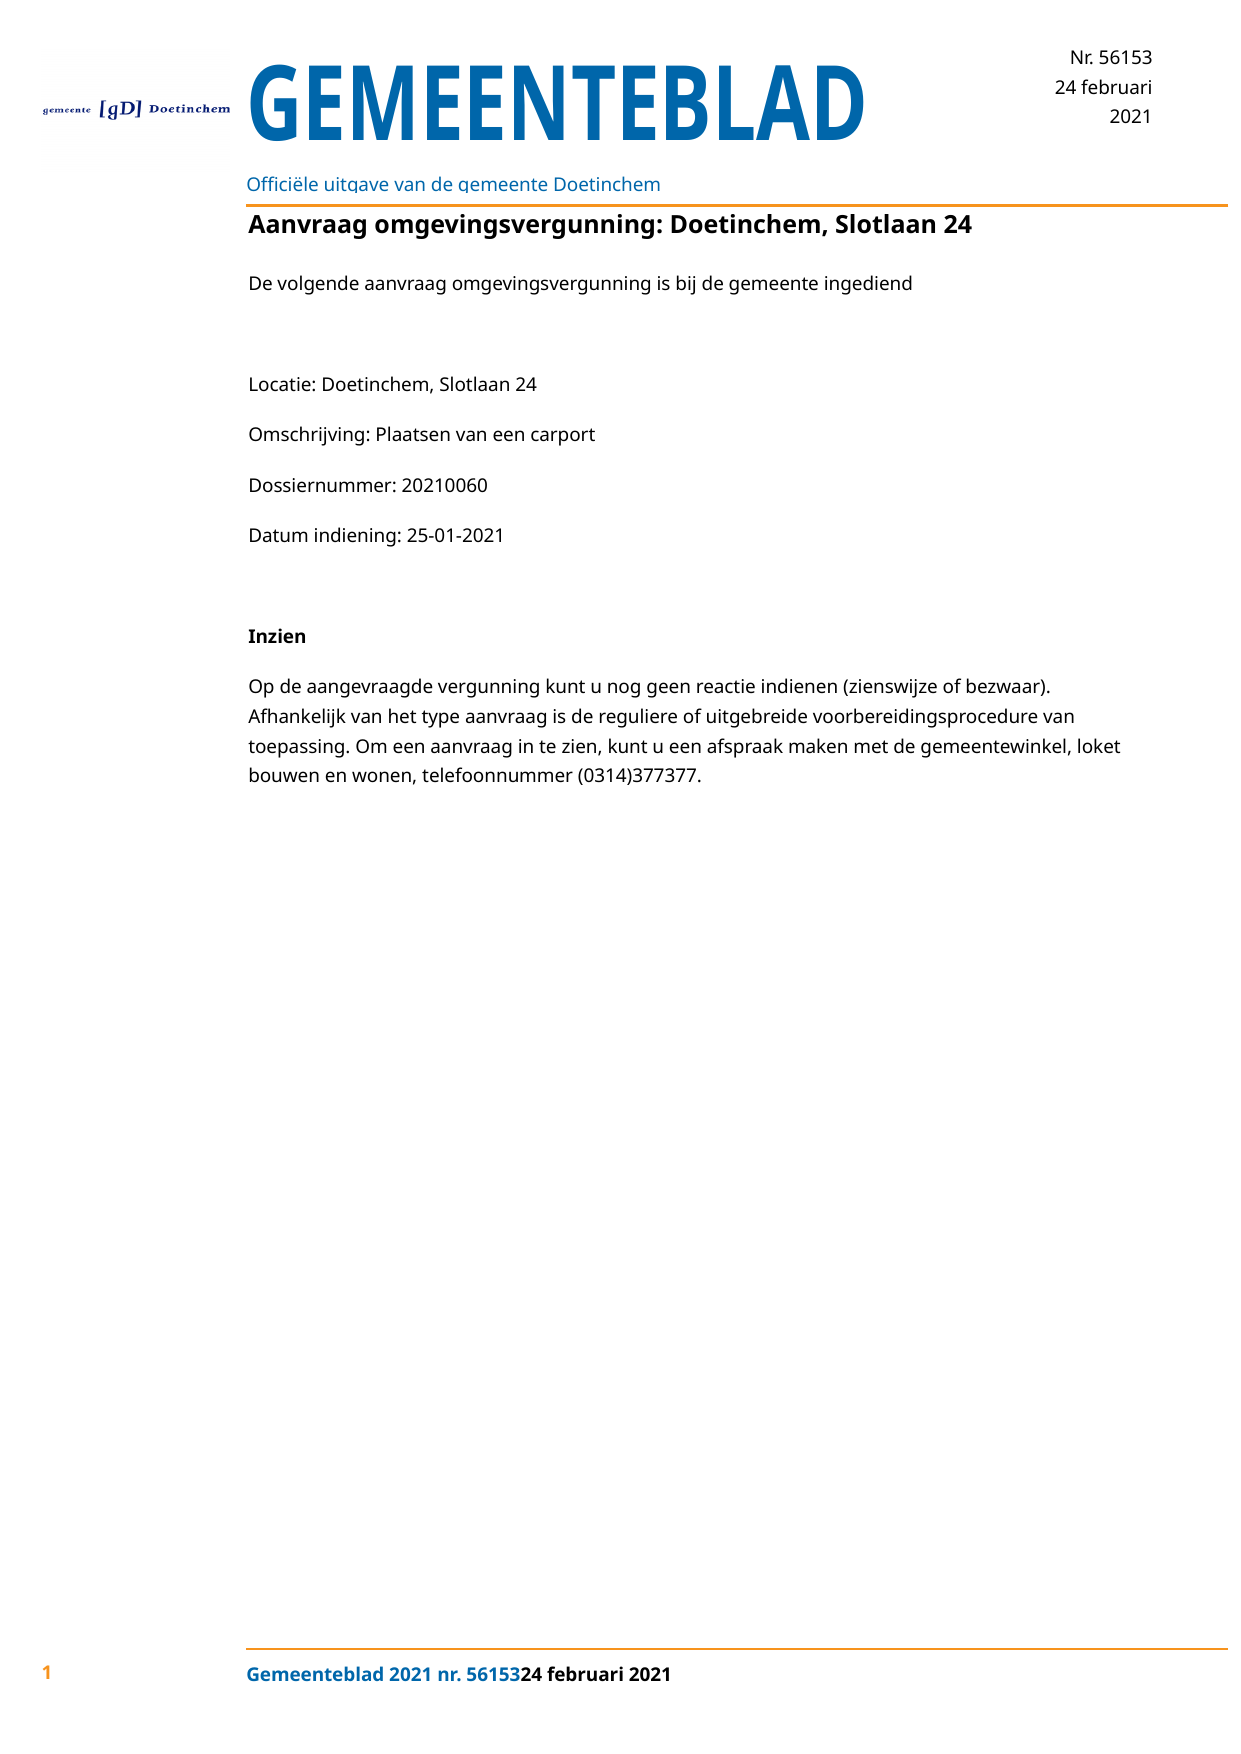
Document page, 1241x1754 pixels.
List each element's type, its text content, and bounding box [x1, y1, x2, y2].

text Omschrijving: Plaatsen van een carport [248, 422, 1152, 447]
text De volgende aanvraag omgevingsvergunning is bij de gemeente ingediend [248, 270, 1152, 296]
text Inzien [248, 623, 1152, 649]
text Datum indiening: 25-01-2021 [248, 522, 1152, 548]
text Aanvraag omgevingsvergunning: Doetinchem, Slotlaan 24 [248, 207, 1152, 241]
text Op de aangevraagde vergunning kunt u nog geen reactie indienen (zienswijze of bezwaar). Afhankelijk van het type aanvraag is de reguliere of uitgebreide voorbereidingsprocedure van toepassing. Om een aanvraag in te zien, kunt u een afspraak maken met de gemeentewinkel, loket bouwen en wonen, telefoonnummer (0314)377377. [248, 674, 1152, 788]
text Dossiernummer: 20210060 [248, 472, 1152, 498]
text Locatie: Doetinchem, Slotlaan 24 [248, 371, 1152, 397]
picture [41, 47, 231, 172]
